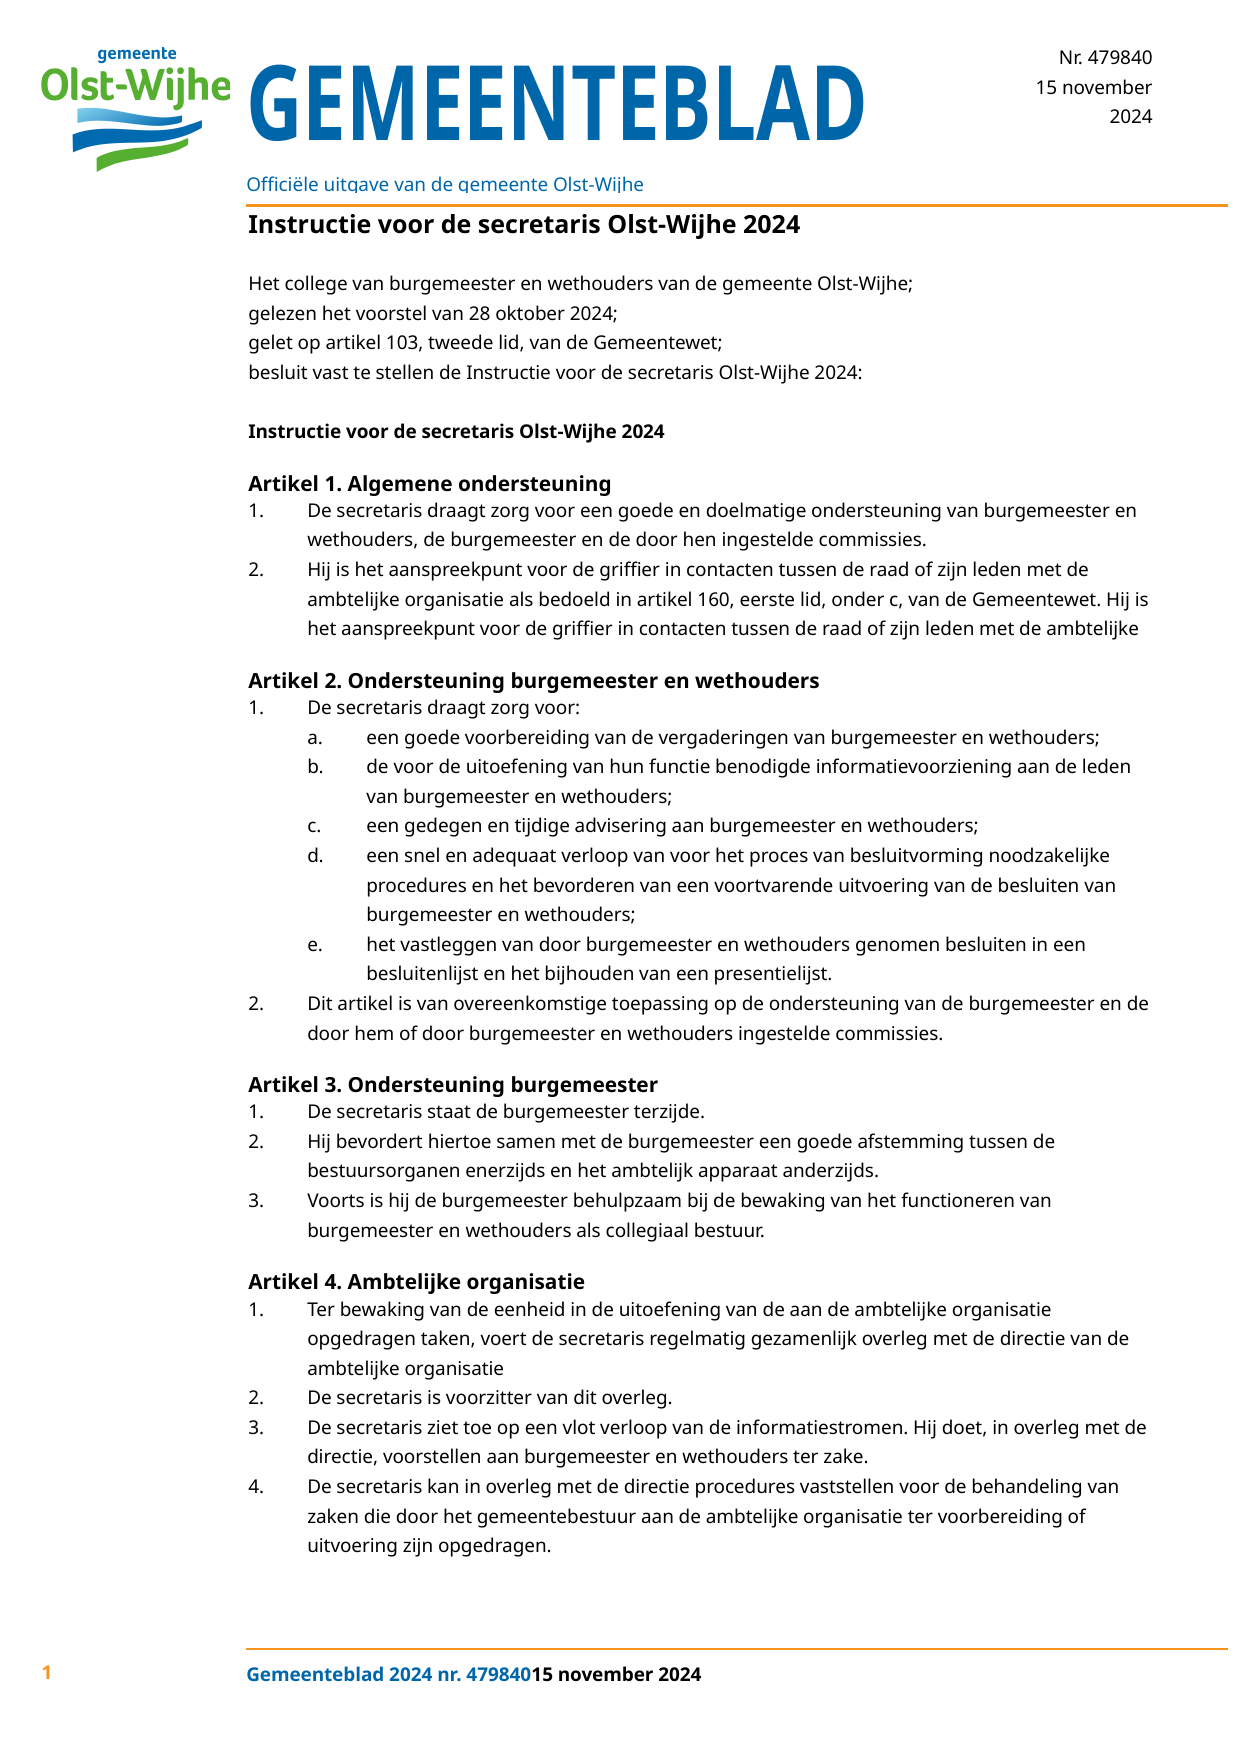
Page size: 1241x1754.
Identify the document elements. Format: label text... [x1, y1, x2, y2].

list Ter bewaking van de eenheid in de uitoefening van de aan de ambtelijke organisatie opgedragen taken, voert de secretaris regelmatig gezamenlijk overleg met de directie van de ambtelijke organisatie [248, 1296, 1152, 1381]
list De secretaris staat de burgemeester terzijde. [248, 1098, 1152, 1124]
text gelezen het voorstel van 28 oktober 2024; [248, 300, 1152, 326]
list De secretaris is voorzitter van dit overleg. [248, 1384, 1152, 1410]
text Instructie voor de secretaris Olst-Wijhe 2024 [248, 418, 1152, 444]
list een gedegen en tijdige advisering aan burgemeester en wethouders; [307, 813, 1152, 838]
list De secretaris ziet toe op een vlot verloop van de informatiestromen. Hij doet, in overleg met de directie, voorstellen aan burgemeester en wethouders ter zake. [248, 1414, 1152, 1469]
text Artikel 4. Ambtelijke organisatie [248, 1267, 1152, 1296]
list een snel en adequaat verloop van voor het proces van besluitvorming noodzakelijke procedures en het bevorderen van een voortvarende uitvoering van de besluiten van burgemeester en wethouders; [307, 842, 1152, 927]
text Artikel 3. Ondersteuning burgemeester [248, 1070, 1152, 1098]
text Artikel 2. Ondersteuning burgemeester en wethouders [248, 666, 1152, 694]
text Het college van burgemeester en wethouders van de gemeente Olst-Wijhe; [248, 270, 1152, 296]
list De secretaris draagt zorg voor een goede en doelmatige ondersteuning van burgemeester en wethouders, de burgemeester en de door hen ingestelde commissies. [248, 497, 1152, 552]
text besluit vast te stellen de Instructie voor de secretaris Olst-Wijhe 2024: [248, 359, 1152, 385]
list Hij is het aanspreekpunt voor de griffier in contacten tussen de raad of zijn leden met de ambtelijke organisatie als bedoeld in artikel 160, eerste lid, onder c, van de Gemeentewet. Hij is het aanspreekpunt voor de griffier in contacten tussen de raad of zijn leden met de ambtelijke [248, 556, 1152, 641]
list De secretaris draagt zorg voor: [248, 694, 1152, 720]
list De secretaris kan in overleg met de directie procedures vaststellen voor de behandeling van zaken die door het gemeentebestuur aan de ambtelijke organisatie ter voorbereiding of uitvoering zijn opgedragen. [248, 1473, 1152, 1558]
list de voor de uitoefening van hun functie benodigde informatievoorziening aan de leden van burgemeester en wethouders; [307, 753, 1152, 809]
list Dit artikel is van overeenkomstige toepassing op de ondersteuning van de burgemeester en de door hem of door burgemeester en wethouders ingestelde commissies. [248, 990, 1152, 1045]
list een goede voorbereiding van de vergaderingen van burgemeester en wethouders; [307, 724, 1152, 749]
text Artikel 1. Algemene ondersteuning [248, 469, 1152, 497]
text gelet op artikel 103, tweede lid, van de Gemeentewet; [248, 329, 1152, 355]
list het vastleggen van door burgemeester en wethouders genomen besluiten in een besluitenlijst en het bijhouden van een presentielijst. [307, 931, 1152, 986]
list Hij bevordert hiertoe samen met de burgemeester een goede afstemming tussen de bestuursorganen enerzijds en het ambtelijk apparaat anderzijds. [248, 1128, 1152, 1183]
text Instructie voor de secretaris Olst-Wijhe 2024 [248, 207, 1152, 241]
picture [41, 47, 231, 172]
list Voorts is hij de burgemeester behulpzaam bij de bewaking van het functioneren van burgemeester en wethouders als collegiaal bestuur. [248, 1187, 1152, 1243]
